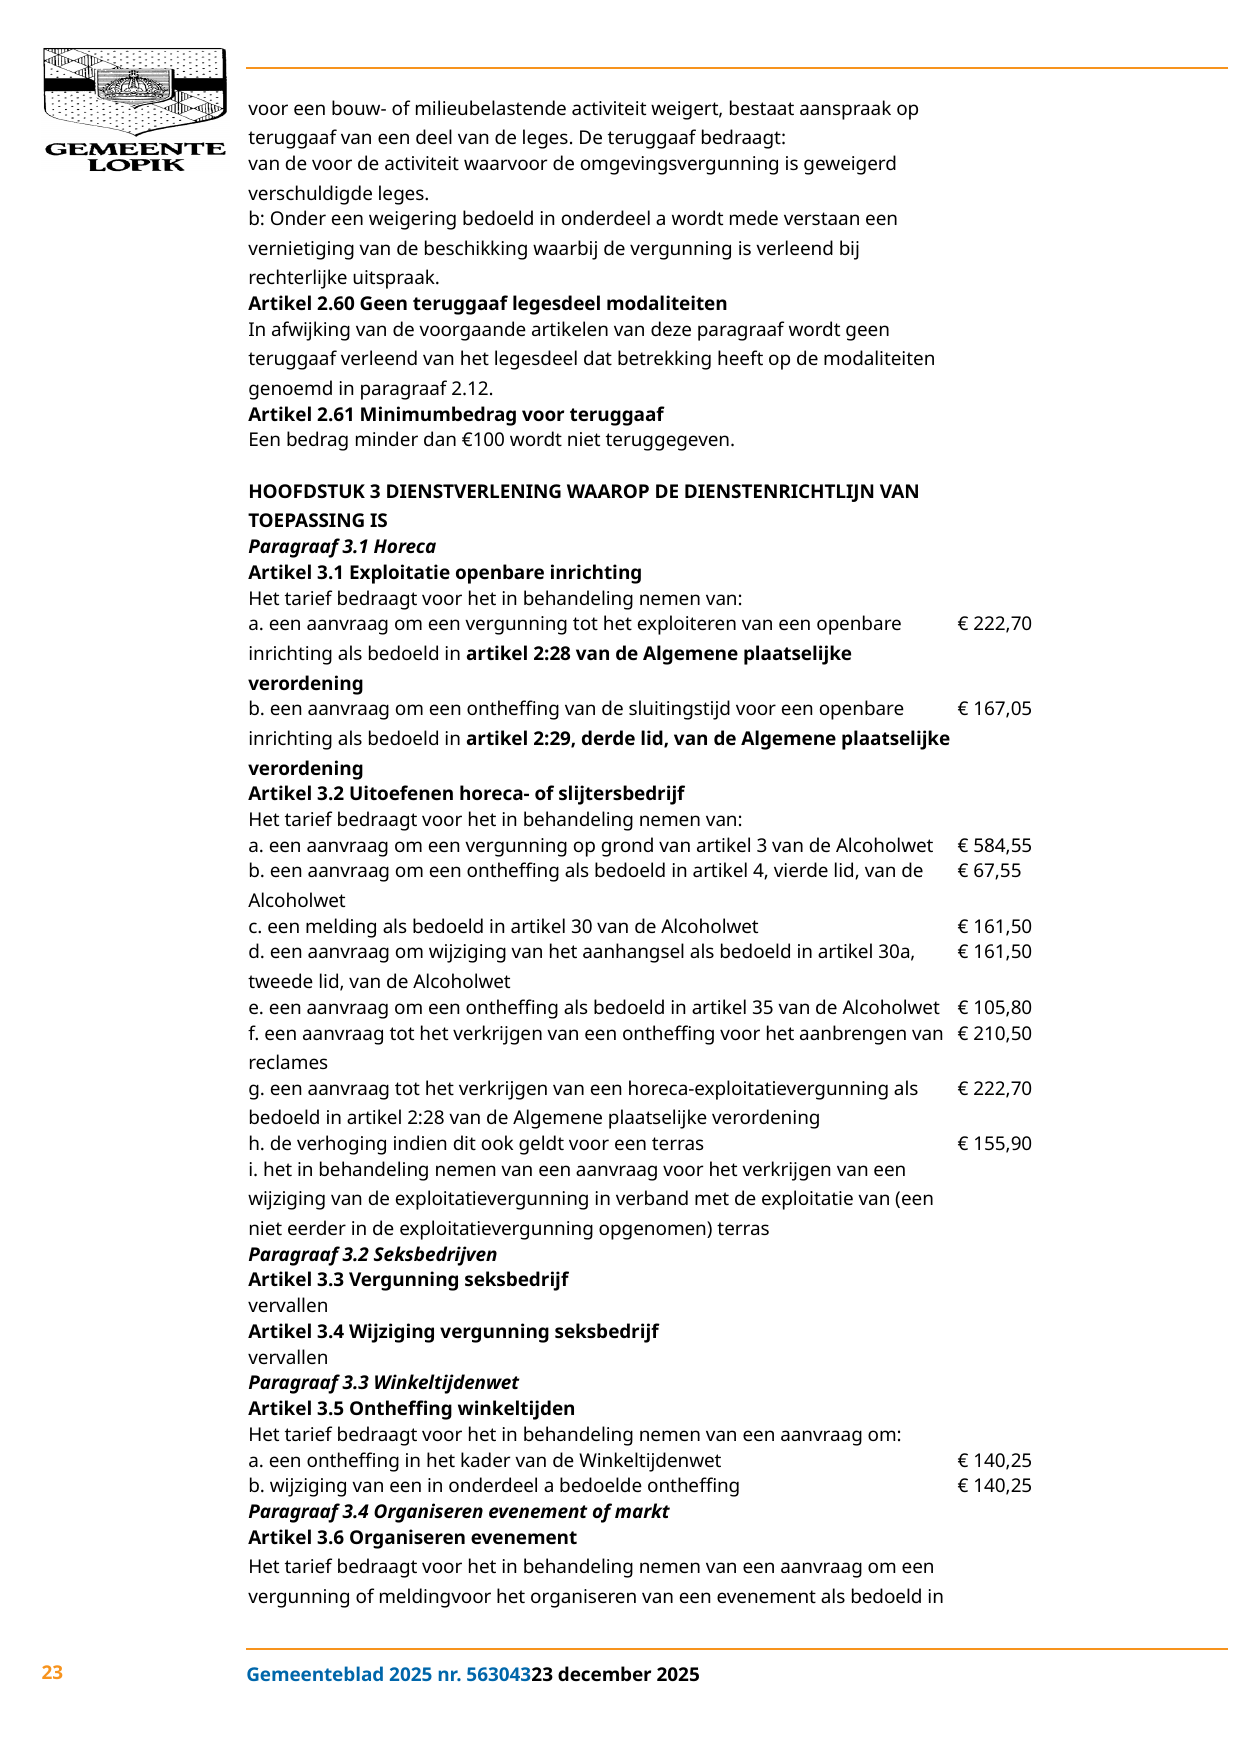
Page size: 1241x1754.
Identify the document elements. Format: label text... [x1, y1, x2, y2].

table_cell € 155,90 [958, 1130, 1152, 1156]
table_cell € 105,80 [958, 994, 1152, 1020]
table_cell [958, 585, 1152, 611]
table_cell Het tarief bedraagt voor het in behandeling nemen van: [248, 806, 957, 832]
table_cell Artikel 2.61 Minimumbedrag voor teruggaaf [248, 401, 957, 427]
table_cell € 140,25 [958, 1447, 1152, 1472]
table_cell vervallen [248, 1293, 957, 1318]
table_cell € 167,05 [958, 696, 1152, 780]
table_cell [958, 427, 1152, 452]
table_cell i. het in behandeling nemen van een aanvraag voor het verkrijgen van een wijziging van de exploitatievergunning in verband met de exploitatie van (een niet eerder in de exploitatievergunning opgenomen) terras [248, 1156, 957, 1241]
table_cell [958, 1421, 1152, 1447]
table_cell a. een ontheffing in het kader van de Winkeltijdenwet [248, 1447, 957, 1472]
table_cell [958, 205, 1152, 290]
table_cell [958, 95, 1152, 150]
table_cell [958, 1267, 1152, 1292]
table_cell vervallen [248, 1344, 957, 1369]
table_cell € 140,25 [958, 1473, 1152, 1498]
table_cell Artikel 3.3 Vergunning seksbedrijf [248, 1267, 957, 1292]
table_cell [958, 1370, 1152, 1395]
table_cell h. de verhoging indien dit ook geldt voor een terras [248, 1130, 957, 1156]
table_cell [958, 1344, 1152, 1369]
table_cell Artikel 3.1 Exploitatie openbare inrichting [248, 559, 957, 585]
table_cell [958, 1395, 1152, 1421]
table_cell [958, 478, 1152, 533]
table_cell € 222,70 [958, 611, 1152, 696]
table_cell Paragraaf 3.3 Winkeltijdenwet [248, 1370, 957, 1395]
table_cell a. een aanvraag om een vergunning op grond van artikel 3 van de Alcoholwet [248, 832, 957, 858]
table_cell Het tarief bedraagt voor het in behandeling nemen van: [248, 585, 957, 611]
table_cell g. een aanvraag tot het verkrijgen van een horeca-exploitatievergunning als bedoeld in artikel 2:28 van de Algemene plaatselijke verordening [248, 1075, 957, 1130]
table_cell voor een bouw- of milieubelastende activiteit weigert, bestaat aanspraak op teruggaaf van een deel van de leges. De teruggaaf bedraagt: [248, 95, 957, 150]
table_cell [958, 316, 1152, 401]
table_cell [958, 1498, 1152, 1524]
table_cell Artikel 3.4 Wijziging vergunning seksbedrijf [248, 1318, 957, 1344]
table_cell f. een aanvraag tot het verkrijgen van een ontheffing voor het aanbrengen van reclames [248, 1020, 957, 1075]
table_cell Artikel 3.2 Uitoefenen horeca- of slijtersbedrijf [248, 780, 957, 806]
table_cell [958, 1524, 1152, 1609]
table_cell € 210,50 [958, 1020, 1152, 1075]
table_cell [958, 1156, 1152, 1241]
table_cell Het tarief bedraagt voor het in behandeling nemen van een aanvraag om: [248, 1421, 957, 1447]
table_cell [958, 559, 1152, 585]
table_cell Artikel 2.60 Geen teruggaaf legesdeel modaliteiten [248, 290, 957, 316]
table_cell d. een aanvraag om wijziging van het aanhangsel als bedoeld in artikel 30a, tweede lid, van de Alcoholwet [248, 939, 957, 994]
table_cell [248, 453, 957, 478]
table_cell a. een aanvraag om een vergunning tot het exploiteren van een openbare inrichting als bedoeld in artikel 2:28 van de Algemene plaatselijke verordening [248, 611, 957, 696]
table_cell Een bedrag minder dan €100 wordt niet teruggegeven. [248, 427, 957, 452]
table_cell [958, 806, 1152, 832]
table_cell [958, 150, 1152, 205]
table_cell Artikel 3.6 Organiseren evenement Het tarief bedraagt voor het in behandeling nemen van een aanvraag om een vergunning of meldingvoor het organiseren van een evenement als bedoeld in [248, 1524, 957, 1609]
table_cell [958, 1241, 1152, 1267]
table_cell b: Onder een weigering bedoeld in onderdeel a wordt mede verstaan een vernietiging van de beschikking waarbij de vergunning is verleend bij rechterlijke uitspraak. [248, 205, 957, 290]
table_cell b. wijziging van een in onderdeel a bedoelde ontheffing [248, 1473, 957, 1498]
picture [41, 47, 231, 172]
table_cell e. een aanvraag om een ontheffing als bedoeld in artikel 35 van de Alcoholwet [248, 994, 957, 1020]
table_cell € 67,55 [958, 858, 1152, 913]
table_cell [958, 780, 1152, 806]
table_cell € 584,55 [958, 832, 1152, 858]
table_cell Paragraaf 3.1 Horeca [248, 534, 957, 559]
table_cell [958, 1293, 1152, 1318]
table_cell € 161,50 [958, 939, 1152, 994]
table_cell van de voor de activiteit waarvoor de omgevingsvergunning is geweigerd verschuldigde leges. [248, 150, 957, 205]
table_cell Paragraaf 3.4 Organiseren evenement of markt [248, 1498, 957, 1524]
table_cell HOOFDSTUK 3 DIENSTVERLENING WAAROP DE DIENSTENRICHTLIJN VAN TOEPASSING IS [248, 478, 957, 533]
table_cell € 222,70 [958, 1075, 1152, 1130]
table_cell Artikel 3.5 Ontheffing winkeltijden [248, 1395, 957, 1421]
table_cell [958, 290, 1152, 316]
table_cell In afwijking van de voorgaande artikelen van deze paragraaf wordt geen teruggaaf verleend van het legesdeel dat betrekking heeft op de modaliteiten genoemd in paragraaf 2.12. [248, 316, 957, 401]
table_cell [958, 1318, 1152, 1344]
table_cell c. een melding als bedoeld in artikel 30 van de Alcoholwet [248, 913, 957, 939]
table_cell € 161,50 [958, 913, 1152, 939]
table_cell [958, 534, 1152, 559]
table_cell [958, 401, 1152, 427]
table_cell b. een aanvraag om een ontheffing als bedoeld in artikel 4, vierde lid, van de Alcoholwet [248, 858, 957, 913]
table_cell Paragraaf 3.2 Seksbedrijven [248, 1241, 957, 1267]
table_cell b. een aanvraag om een ontheffing van de sluitingstijd voor een openbare inrichting als bedoeld in artikel 2:29, derde lid, van de Algemene plaatselijke verordening [248, 696, 957, 780]
table_cell [958, 453, 1152, 478]
